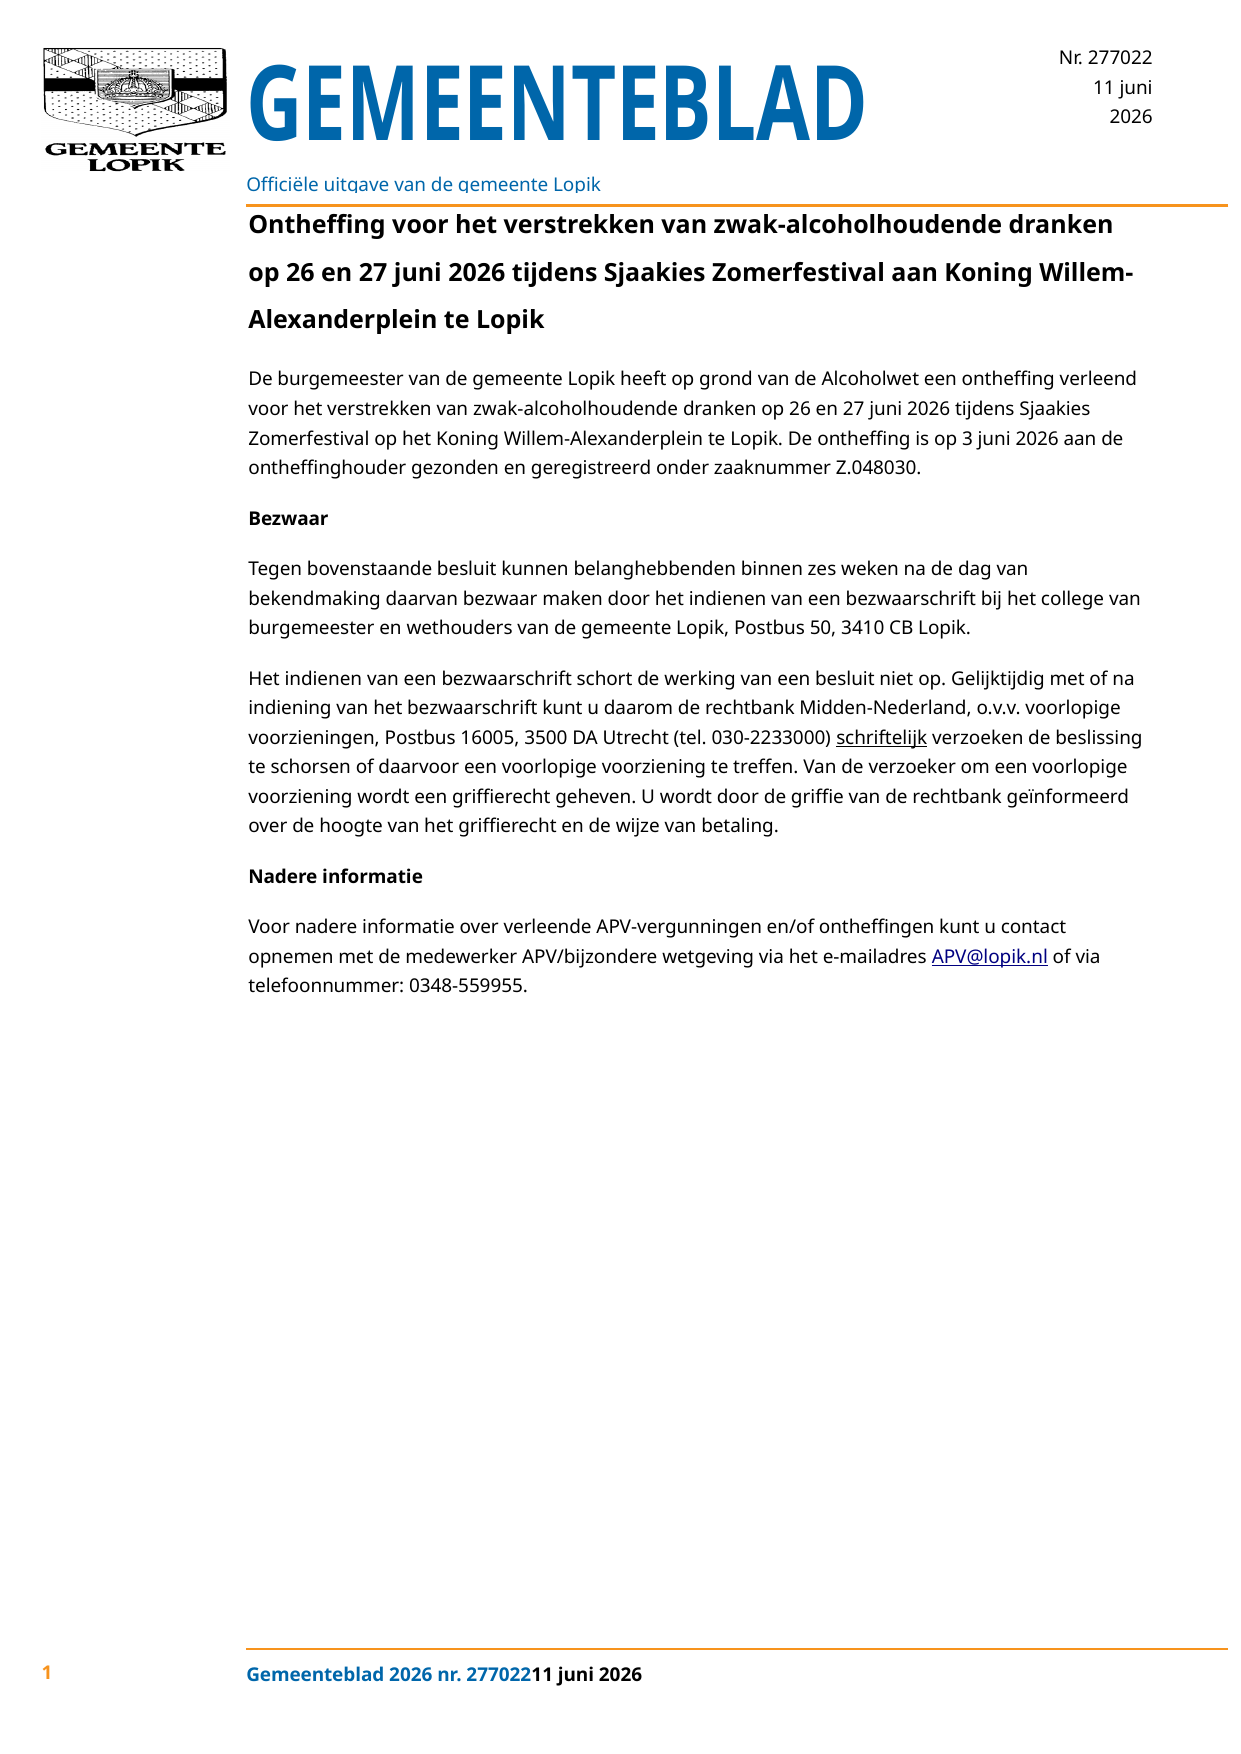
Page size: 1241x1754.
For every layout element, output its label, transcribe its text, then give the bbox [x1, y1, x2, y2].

text Ontheffing voor het verstrekken van zwak-alcoholhoudende dranken op 26 en 27 juni 2026 tijdens Sjaakies Zomerfestival aan Koning Willem-Alexanderplein te Lopik [248, 207, 1152, 336]
text De burgemeester van de gemeente Lopik heeft op grond van de Alcoholwet een ontheffing verleend voor het verstrekken van zwak-alcoholhoudende dranken op 26 en 27 juni 2026 tijdens Sjaakies Zomerfestival op het Koning Willem-Alexanderplein te Lopik. De ontheffing is op 3 juni 2026 aan de ontheffinghouder gezonden en geregistreerd onder zaaknummer Z.048030. [248, 366, 1152, 480]
text Voor nadere informatie over verleende APV-vergunningen en/of ontheffingen kunt u contact opnemen met de medewerker APV/bijzondere wetgeving via het e-mailadres APV@lopik.nl of via telefoonnummer: 0348-559955. [248, 913, 1152, 998]
text Bezwaar [248, 505, 1152, 530]
text Tegen bovenstaande besluit kunnen belanghebbenden binnen zes weken na de dag van bekendmaking daarvan bezwaar maken door het indienen van een bezwaarschrift bij het college van burgemeester en wethouders van de gemeente Lopik, Postbus 50, 3410 CB Lopik. [248, 555, 1152, 640]
picture [41, 47, 231, 172]
text Nadere informatie [248, 863, 1152, 889]
text Het indienen van een bezwaarschrift schort de werking van een besluit niet op. Gelijktijdig met of na indiening van het bezwaarschrift kunt u daarom de rechtbank Midden-Nederland, o.v.v. voorlopige voorzieningen, Postbus 16005, 3500 DA Utrecht (tel. 030-2233000) schriftelijk verzoeken de beslissing te schorsen of daarvoor een voorlopige voorziening te treffen. Van de verzoeker om een voorlopige voorziening wordt een griffierecht geheven. U wordt door de griffie van de rechtbank geïnformeerd over de hoogte van het griffierecht en de wijze van betaling. [248, 665, 1152, 838]
